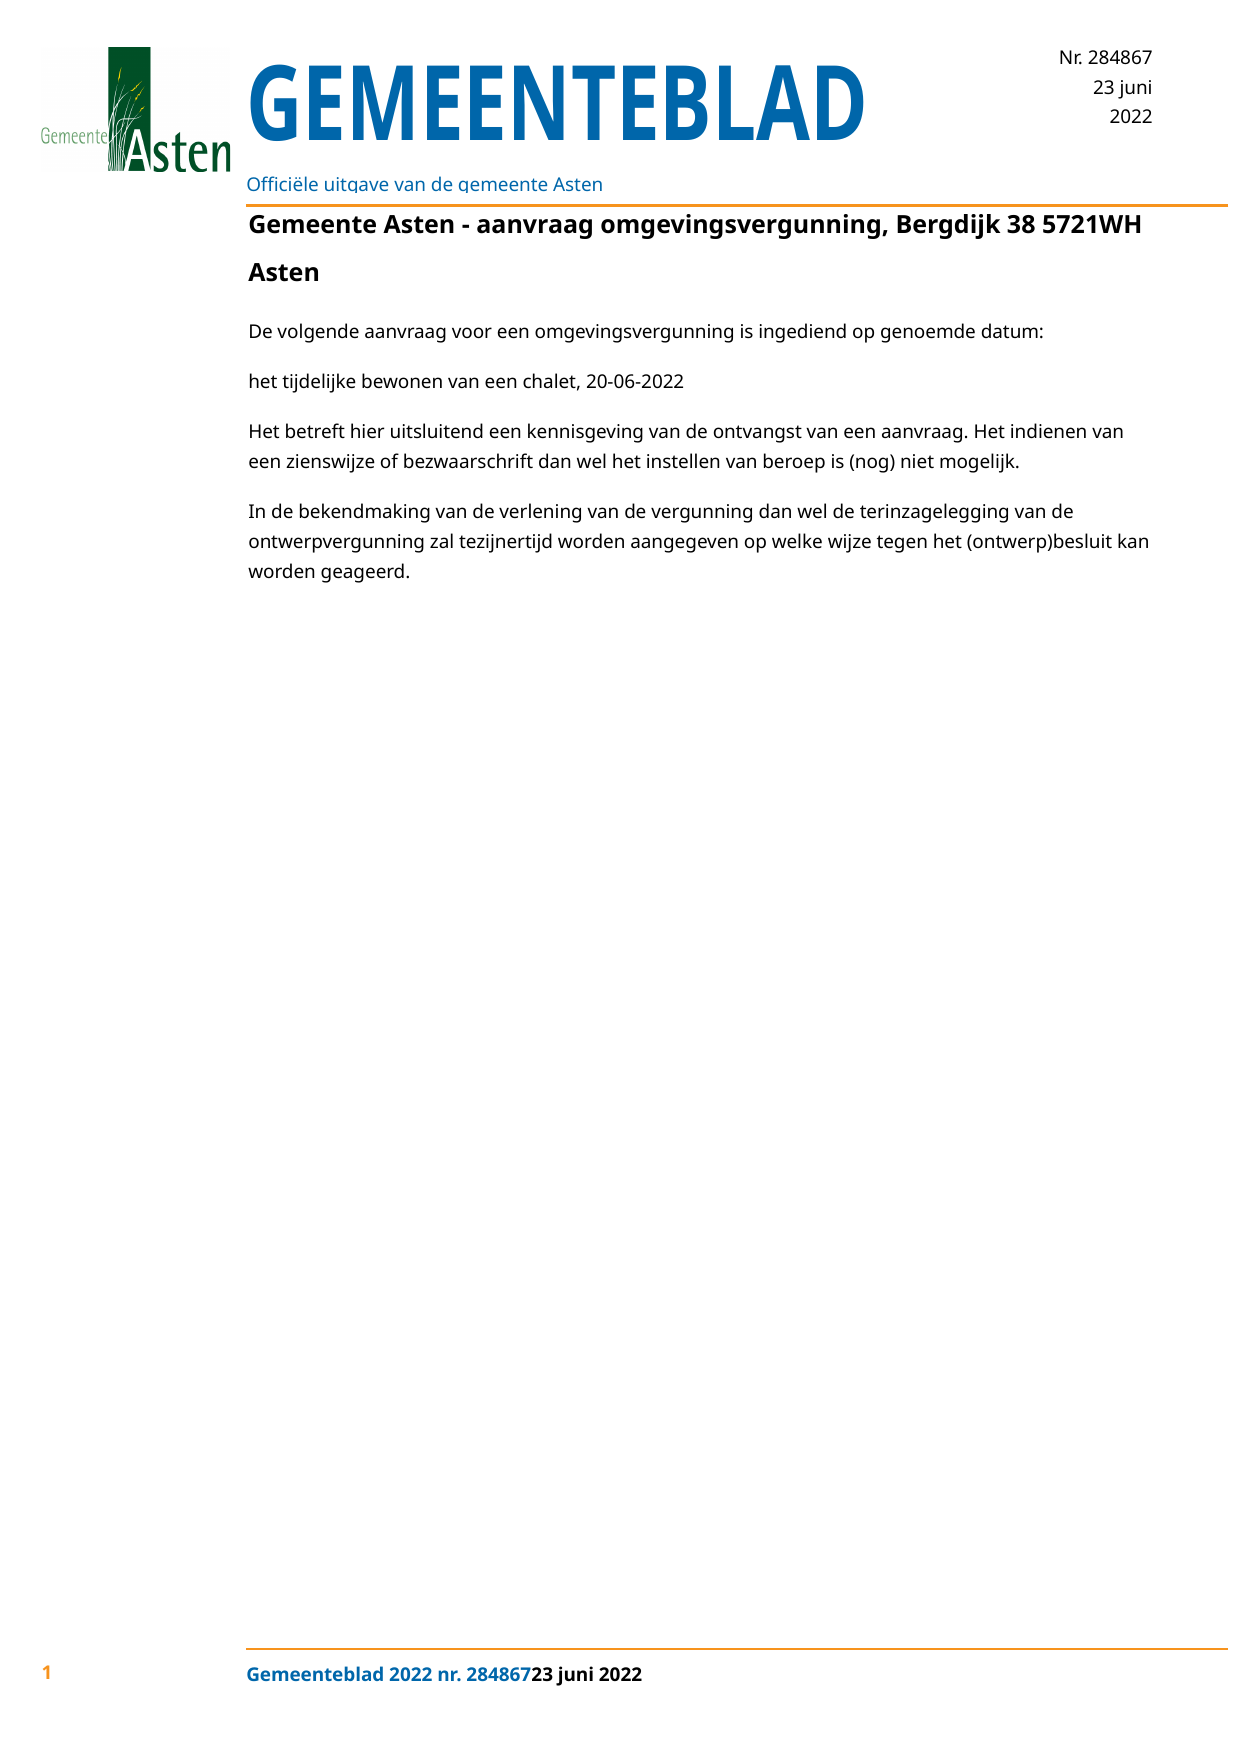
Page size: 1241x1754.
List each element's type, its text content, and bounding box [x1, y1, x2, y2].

text Gemeente Asten - aanvraag omgevingsvergunning, Bergdijk 38 5721WH Asten [248, 207, 1152, 288]
picture [41, 47, 231, 172]
text In de bekendmaking van de verlening van de vergunning dan wel de terinzagelegging van de ontwerpvergunning zal tezijnertijd worden aangegeven op welke wijze tegen het (ontwerp)besluit kan worden geageerd. [248, 499, 1152, 584]
text De volgende aanvraag voor een omgevingsvergunning is ingediend op genoemde datum: [248, 318, 1152, 344]
text het tijdelijke bewonen van een chalet, 20-06-2022 [248, 368, 1152, 394]
text Het betreft hier uitsluitend een kennisgeving van de ontvangst van een aanvraag. Het indienen van een zienswijze of bezwaarschrift dan wel het instellen van beroep is (nog) niet mogelijk. [248, 419, 1152, 474]
